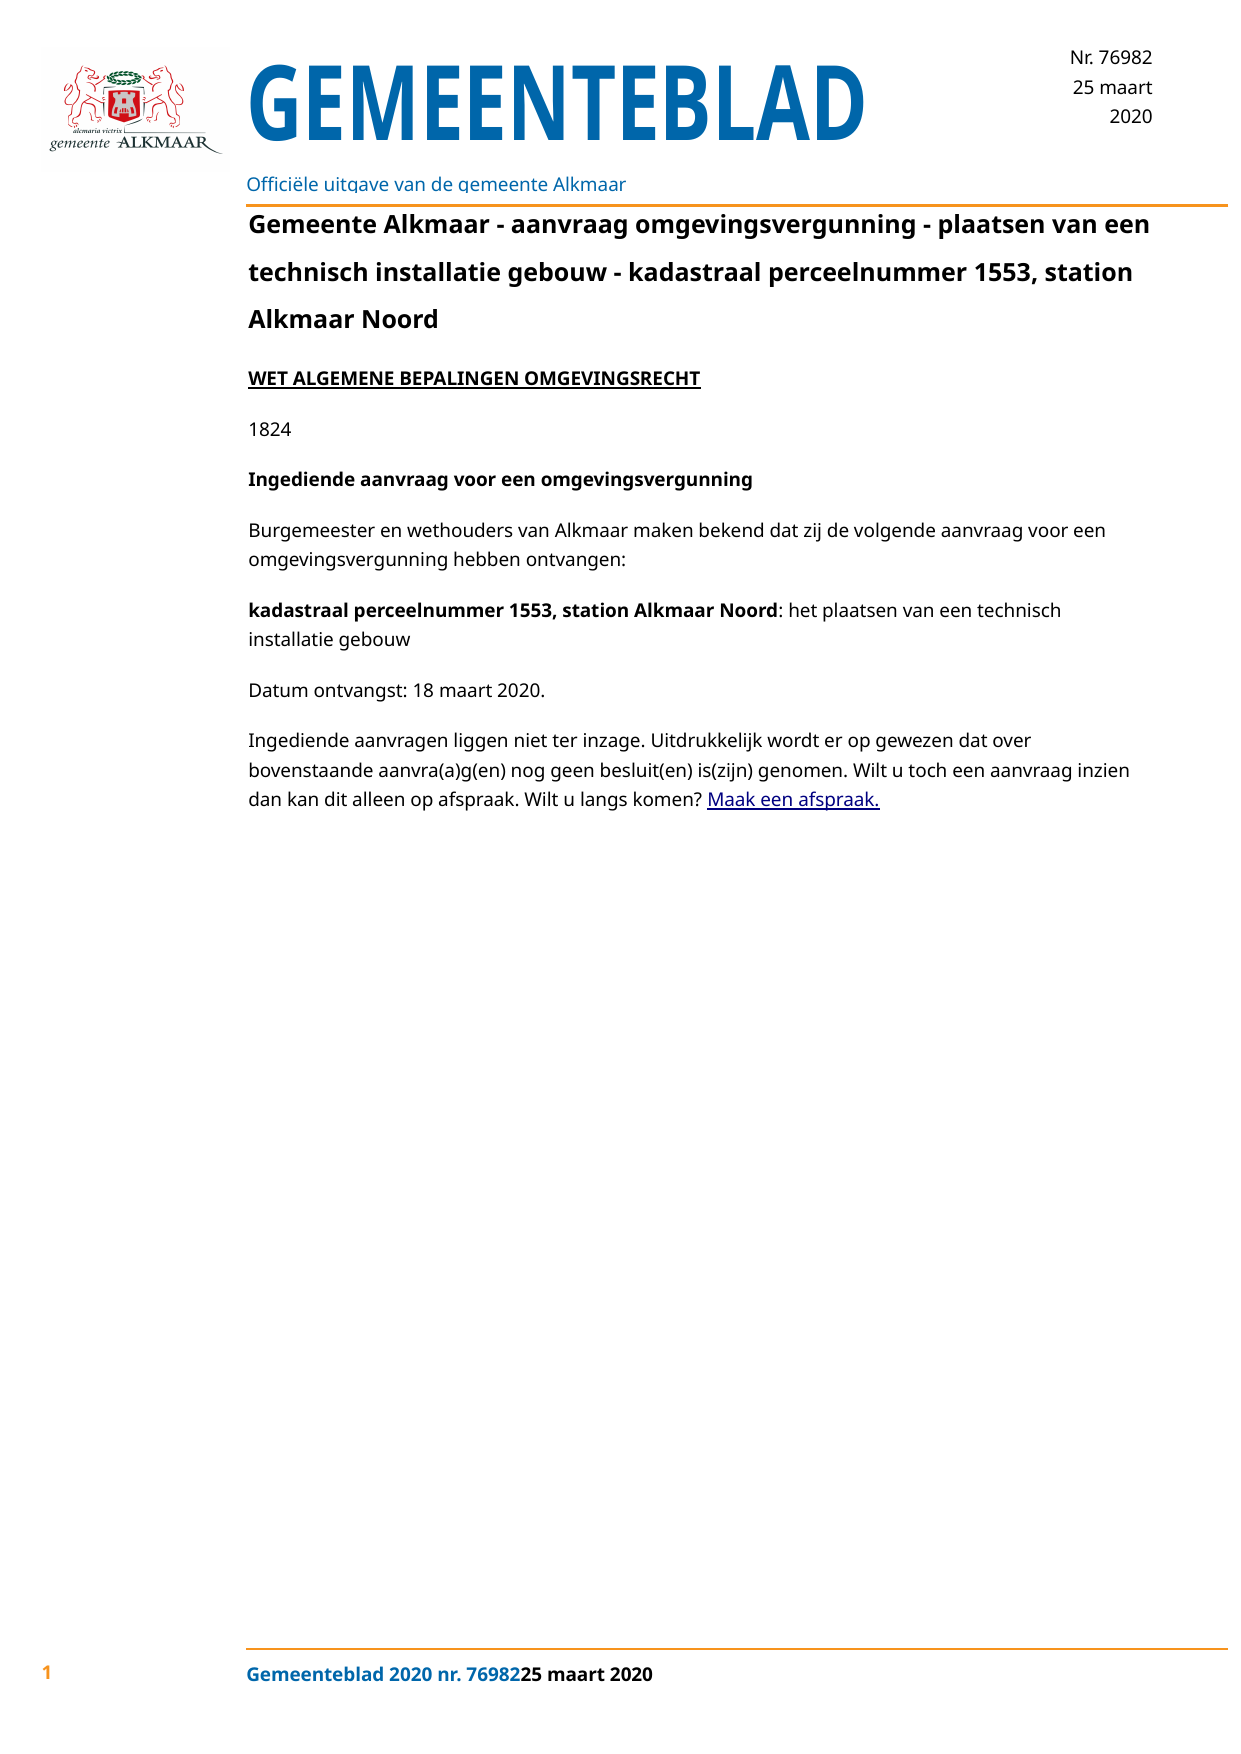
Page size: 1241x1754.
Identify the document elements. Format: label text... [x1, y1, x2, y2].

text Gemeente Alkmaar - aanvraag omgevingsvergunning - plaatsen van een technisch installatie gebouw - kadastraal perceelnummer 1553, station Alkmaar Noord [248, 207, 1152, 336]
text Ingediende aanvragen liggen niet ter inzage. Uitdrukkelijk wordt er op gewezen dat over bovenstaande aanvra(a)g(en) nog geen besluit(en) is(zijn) genomen. Wilt u toch een aanvraag inzien dan kan dit alleen op afspraak. Wilt u langs komen? Maak een afspraak. [248, 727, 1152, 812]
text Datum ontvangst: 18 maart 2020. [248, 677, 1152, 702]
text kadastraal perceelnummer 1553, station Alkmaar Noord: het plaatsen van een technisch installatie gebouw [248, 597, 1152, 652]
text Burgemeester en wethouders van Alkmaar maken bekend dat zij de volgende aanvraag voor een omgevingsvergunning hebben ontvangen: [248, 517, 1152, 572]
text 1824 [248, 416, 1152, 442]
text Ingediende aanvraag voor een omgevingsvergunning [248, 466, 1152, 492]
text WET ALGEMENE BEPALINGEN OMGEVINGSRECHT [248, 366, 1152, 391]
picture [41, 47, 231, 172]
